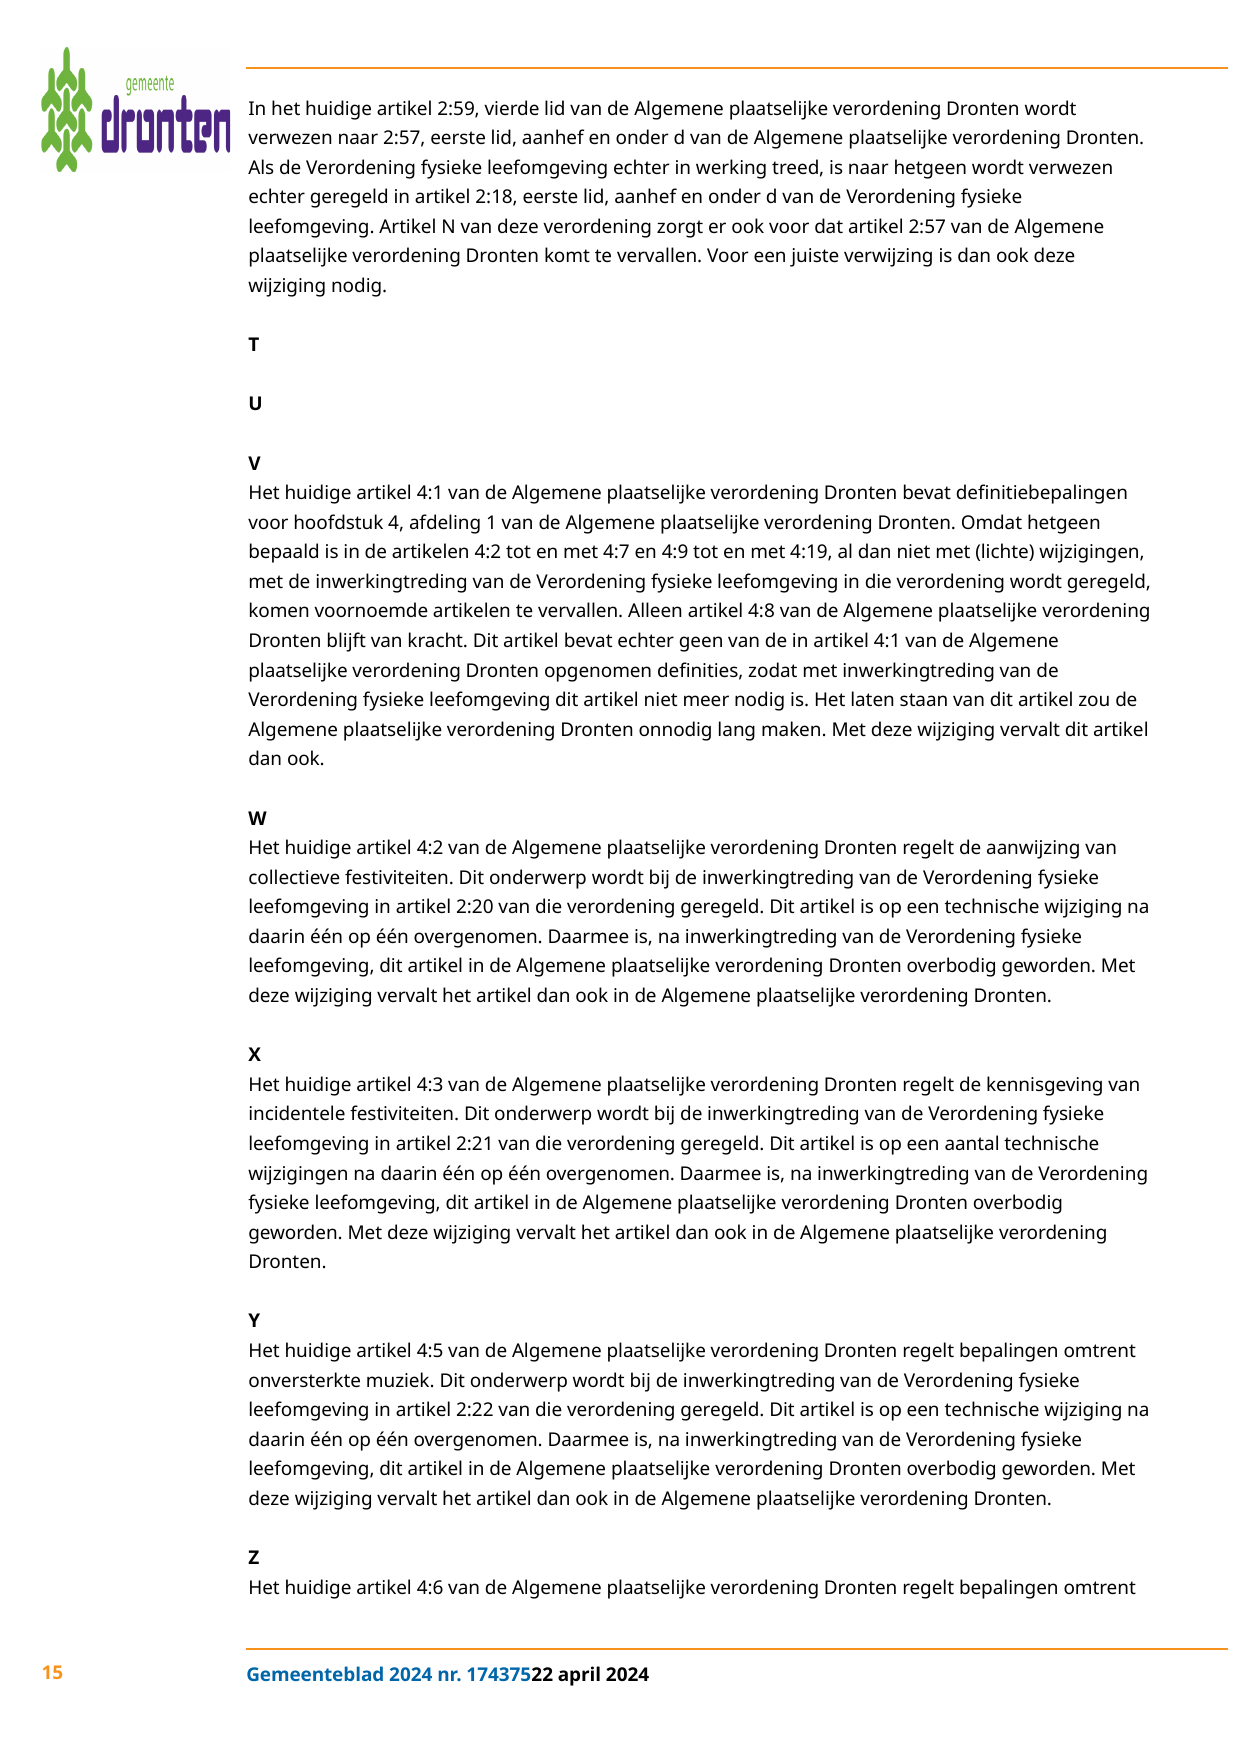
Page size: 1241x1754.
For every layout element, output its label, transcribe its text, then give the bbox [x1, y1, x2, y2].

text Y [248, 1308, 1152, 1333]
text Het huidige artikel 4:5 van de Algemene plaatselijke verordening Dronten regelt bepalingen omtrent onversterkte muziek. Dit onderwerp wordt bij de inwerkingtreding van de Verordening fysieke leefomgeving in artikel 2:22 van die verordening geregeld. Dit artikel is op een technische wijziging na daarin één op één overgenomen. Daarmee is, na inwerkingtreding van de Verordening fysieke leefomgeving, dit artikel in de Algemene plaatselijke verordening Dronten overbodig geworden. Met deze wijziging vervalt het artikel dan ook in de Algemene plaatselijke verordening Dronten. [248, 1337, 1152, 1511]
text In het huidige artikel 2:59, vierde lid van de Algemene plaatselijke verordening Dronten wordt verwezen naar 2:57, eerste lid, aanhef en onder d van de Algemene plaatselijke verordening Dronten. Als de Verordening fysieke leefomgeving echter in werking treed, is naar hetgeen wordt verwezen echter geregeld in artikel 2:18, eerste lid, aanhef en onder d van de Verordening fysieke leefomgeving. Artikel N van deze verordening zorgt er ook voor dat artikel 2:57 van de Algemene plaatselijke verordening Dronten komt te vervallen. Voor een juiste verwijzing is dan ook deze wijziging nodig. [248, 95, 1152, 298]
text Het huidige artikel 4:6 van de Algemene plaatselijke verordening Dronten regelt bepalingen omtrent [248, 1574, 1152, 1600]
text Z [248, 1544, 1152, 1570]
text Het huidige artikel 4:3 van de Algemene plaatselijke verordening Dronten regelt de kennisgeving van incidentele festiviteiten. Dit onderwerp wordt bij de inwerkingtreding van de Verordening fysieke leefomgeving in artikel 2:21 van die verordening geregeld. Dit artikel is op een aantal technische wijzigingen na daarin één op één overgenomen. Daarmee is, na inwerkingtreding van de Verordening fysieke leefomgeving, dit artikel in de Algemene plaatselijke verordening Dronten overbodig geworden. Met deze wijziging vervalt het artikel dan ook in de Algemene plaatselijke verordening Dronten. [248, 1071, 1152, 1274]
text T [248, 331, 1152, 357]
text W [248, 805, 1152, 831]
picture [41, 47, 231, 172]
text V [248, 450, 1152, 476]
text Het huidige artikel 4:1 van de Algemene plaatselijke verordening Dronten bevat definitiebepalingen voor hoofdstuk 4, afdeling 1 van de Algemene plaatselijke verordening Dronten. Omdat hetgeen bepaald is in de artikelen 4:2 tot en met 4:7 en 4:9 tot en met 4:19, al dan niet met (lichte) wijzigingen, met de inwerkingtreding van de Verordening fysieke leefomgeving in die verordening wordt geregeld, komen voornoemde artikelen te vervallen. Alleen artikel 4:8 van de Algemene plaatselijke verordening Dronten blijft van kracht. Dit artikel bevat echter geen van de in artikel 4:1 van de Algemene plaatselijke verordening Dronten opgenomen definities, zodat met inwerkingtreding van de Verordening fysieke leefomgeving dit artikel niet meer nodig is. Het laten staan van dit artikel zou de Algemene plaatselijke verordening Dronten onnodig lang maken. Met deze wijziging vervalt dit artikel dan ook. [248, 479, 1152, 771]
text X [248, 1041, 1152, 1067]
text Het huidige artikel 4:2 van de Algemene plaatselijke verordening Dronten regelt de aanwijzing van collectieve festiviteiten. Dit onderwerp wordt bij de inwerkingtreding van de Verordening fysieke leefomgeving in artikel 2:20 van die verordening geregeld. Dit artikel is op een technische wijziging na daarin één op één overgenomen. Daarmee is, na inwerkingtreding van de Verordening fysieke leefomgeving, dit artikel in de Algemene plaatselijke verordening Dronten overbodig geworden. Met deze wijziging vervalt het artikel dan ook in de Algemene plaatselijke verordening Dronten. [248, 834, 1152, 1008]
text U [248, 391, 1152, 416]
